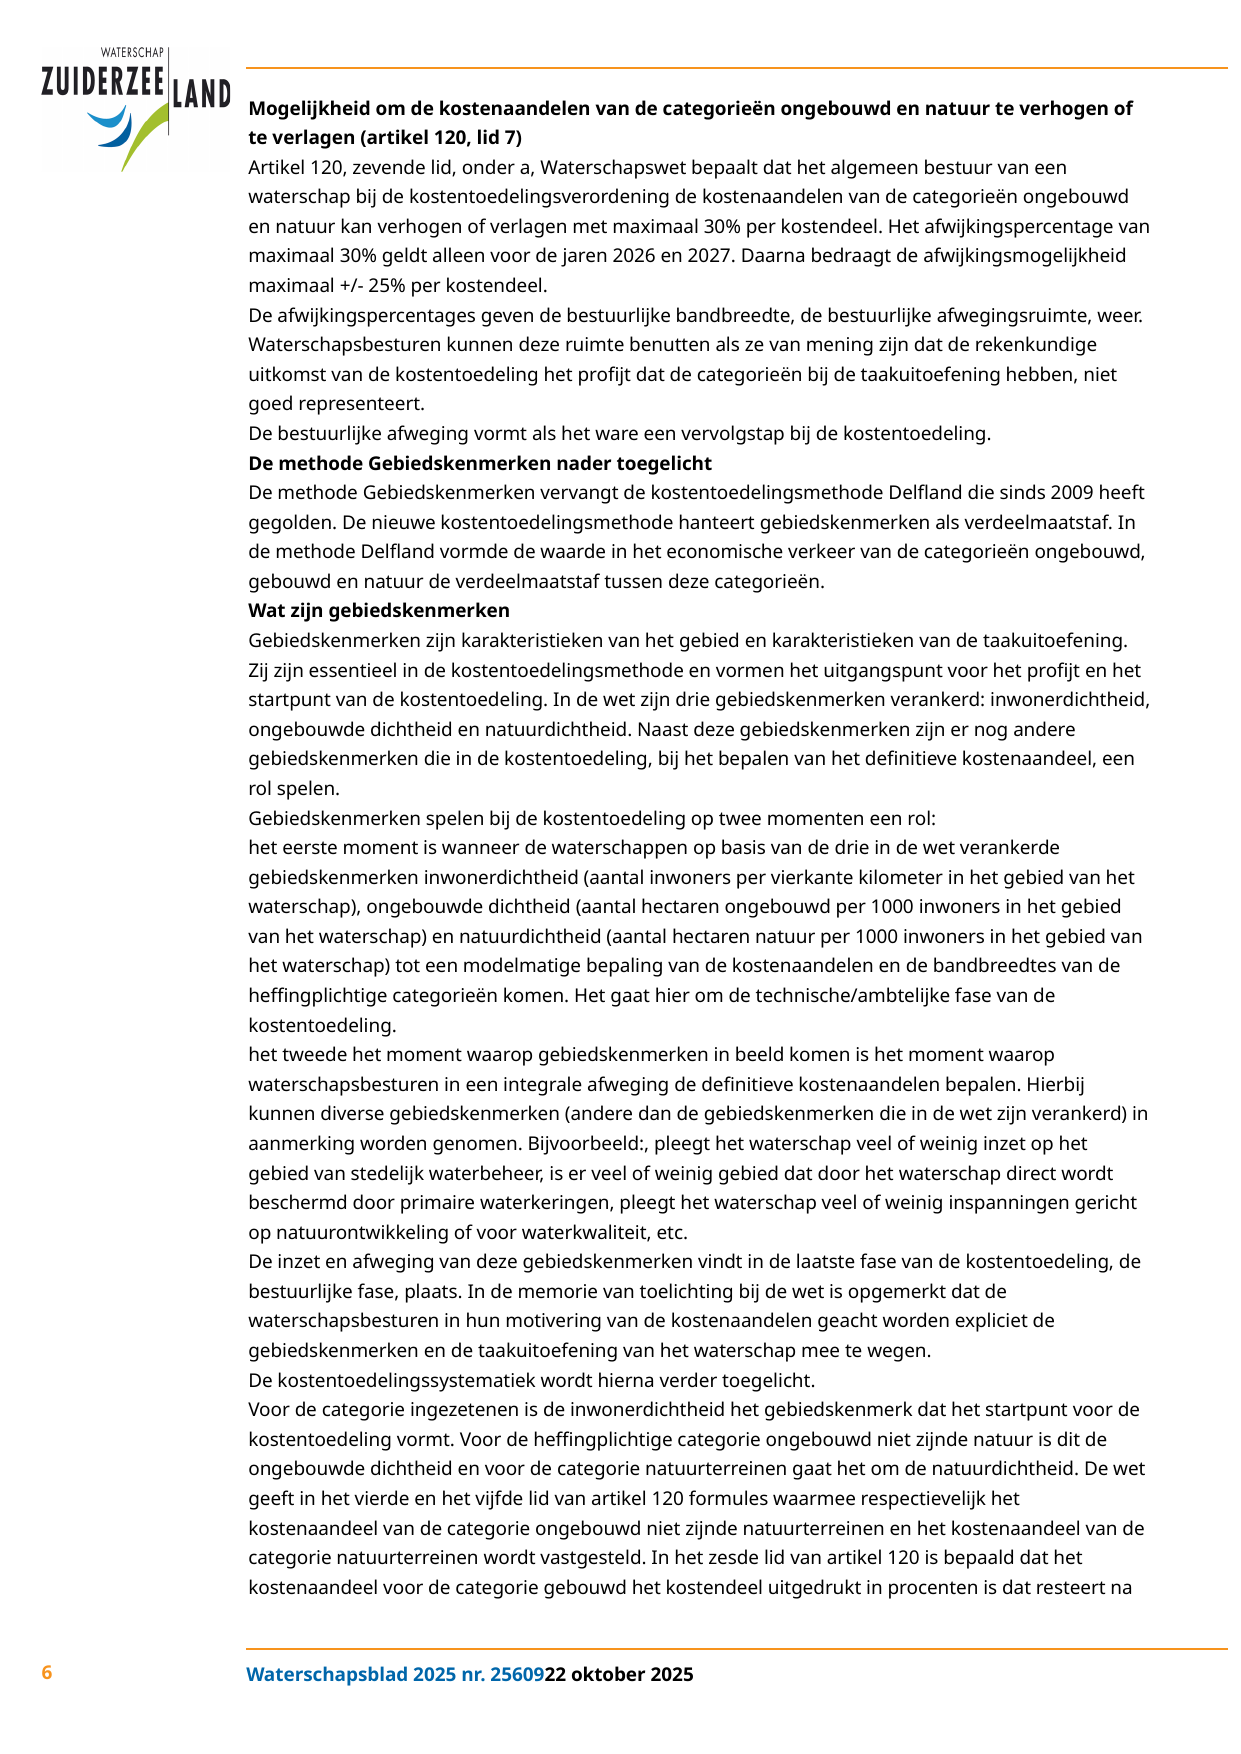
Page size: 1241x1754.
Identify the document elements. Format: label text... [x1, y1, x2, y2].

text De methode Gebiedskenmerken vervangt de kostentoedelingsmethode Delfland die sinds 2009 heeft gegolden. De nieuwe kostentoedelingsmethode hanteert gebiedskenmerken als verdeelmaatstaf. In de methode Delfland vormde de waarde in het economische verkeer van de categorieën ongebouwd, gebouwd en natuur de verdeelmaatstaf tussen deze categorieën. [248, 479, 1152, 594]
text Mogelijkheid om de kostenaandelen van de categorieën ongebouwd en natuur te verhogen of te verlagen (artikel 120, lid 7) [248, 95, 1152, 150]
picture [41, 47, 231, 172]
text Gebiedskenmerken zijn karakteristieken van het gebied en karakteristieken van de taakuitoefening. Zij zijn essentieel in de kostentoedelingsmethode en vormen het uitgangspunt voor het profijt en het startpunt van de kostentoedeling. In de wet zijn drie gebiedskenmerken verankerd: inwonerdichtheid, ongebouwde dichtheid en natuurdichtheid. Naast deze gebiedskenmerken zijn er nog andere gebiedskenmerken die in de kostentoedeling, bij het bepalen van het definitieve kostenaandeel, een rol spelen. [248, 627, 1152, 801]
text Artikel 120, zevende lid, onder a, Waterschapswet bepaalt dat het algemeen bestuur van een waterschap bij de kostentoedelingsverordening de kostenaandelen van de categorieën ongebouwd en natuur kan verhogen of verlagen met maximaal 30% per kostendeel. Het afwijkingspercentage van maximaal 30% geldt alleen voor de jaren 2026 en 2027. Daarna bedraagt de afwijkingsmogelijkheid maximaal +/- 25% per kostendeel. [248, 154, 1152, 298]
text het eerste moment is wanneer de waterschappen op basis van de drie in de wet verankerde gebiedskenmerken inwonerdichtheid (aantal inwoners per vierkante kilometer in het gebied van het waterschap), ongebouwde dichtheid (aantal hectaren ongebouwd per 1000 inwoners in het gebied van het waterschap) en natuurdichtheid (aantal hectaren natuur per 1000 inwoners in het gebied van het waterschap) tot een modelmatige bepaling van de kostenaandelen en de bandbreedtes van de heffingplichtige categorieën komen. Het gaat hier om de technische/ambtelijke fase van de kostentoedeling. [248, 834, 1152, 1038]
text Wat zijn gebiedskenmerken [248, 598, 1152, 623]
text Voor de categorie ingezetenen is de inwonerdichtheid het gebiedskenmerk dat het startpunt voor de kostentoedeling vormt. Voor de heffingplichtige categorie ongebouwd niet zijnde natuur is dit de ongebouwde dichtheid en voor de categorie natuurterreinen gaat het om de natuurdichtheid. De wet geeft in het vierde en het vijfde lid van artikel 120 formules waarmee respectievelijk het kostenaandeel van de categorie ongebouwd niet zijnde natuurterreinen en het kostenaandeel van de categorie natuurterreinen wordt vastgesteld. In het zesde lid van artikel 120 is bepaald dat het kostenaandeel voor de categorie gebouwd het kostendeel uitgedrukt in procenten is dat resteert na [248, 1396, 1152, 1600]
text De inzet en afweging van deze gebiedskenmerken vindt in de laatste fase van de kostentoedeling, de bestuurlijke fase, plaats. In de memorie van toelichting bij de wet is opgemerkt dat de waterschapsbesturen in hun motivering van de kostenaandelen geacht worden expliciet de gebiedskenmerken en de taakuitoefening van het waterschap mee te wegen. [248, 1248, 1152, 1363]
text Gebiedskenmerken spelen bij de kostentoedeling op twee momenten een rol: [248, 805, 1152, 831]
text het tweede het moment waarop gebiedskenmerken in beeld komen is het moment waarop waterschapsbesturen in een integrale afweging de definitieve kostenaandelen bepalen. Hierbij kunnen diverse gebiedskenmerken (andere dan de gebiedskenmerken die in de wet zijn verankerd) in aanmerking worden genomen. Bijvoorbeeld:, pleegt het waterschap veel of weinig inzet op het gebied van stedelijk waterbeheer, is er veel of weinig gebied dat door het waterschap direct wordt beschermd door primaire waterkeringen, pleegt het waterschap veel of weinig inspanningen gericht op natuurontwikkeling of voor waterkwaliteit, etc. [248, 1041, 1152, 1245]
text De bestuurlijke afweging vormt als het ware een vervolgstap bij de kostentoedeling. [248, 420, 1152, 446]
text De afwijkingspercentages geven de bestuurlijke bandbreedte, de bestuurlijke afwegingsruimte, weer. Waterschapsbesturen kunnen deze ruimte benutten als ze van mening zijn dat de rekenkundige uitkomst van de kostentoedeling het profijt dat de categorieën bij de taakuitoefening hebben, niet goed representeert. [248, 302, 1152, 416]
text De methode Gebiedskenmerken nader toegelicht [248, 450, 1152, 476]
text De kostentoedelingssystematiek wordt hierna verder toegelicht. [248, 1367, 1152, 1393]
